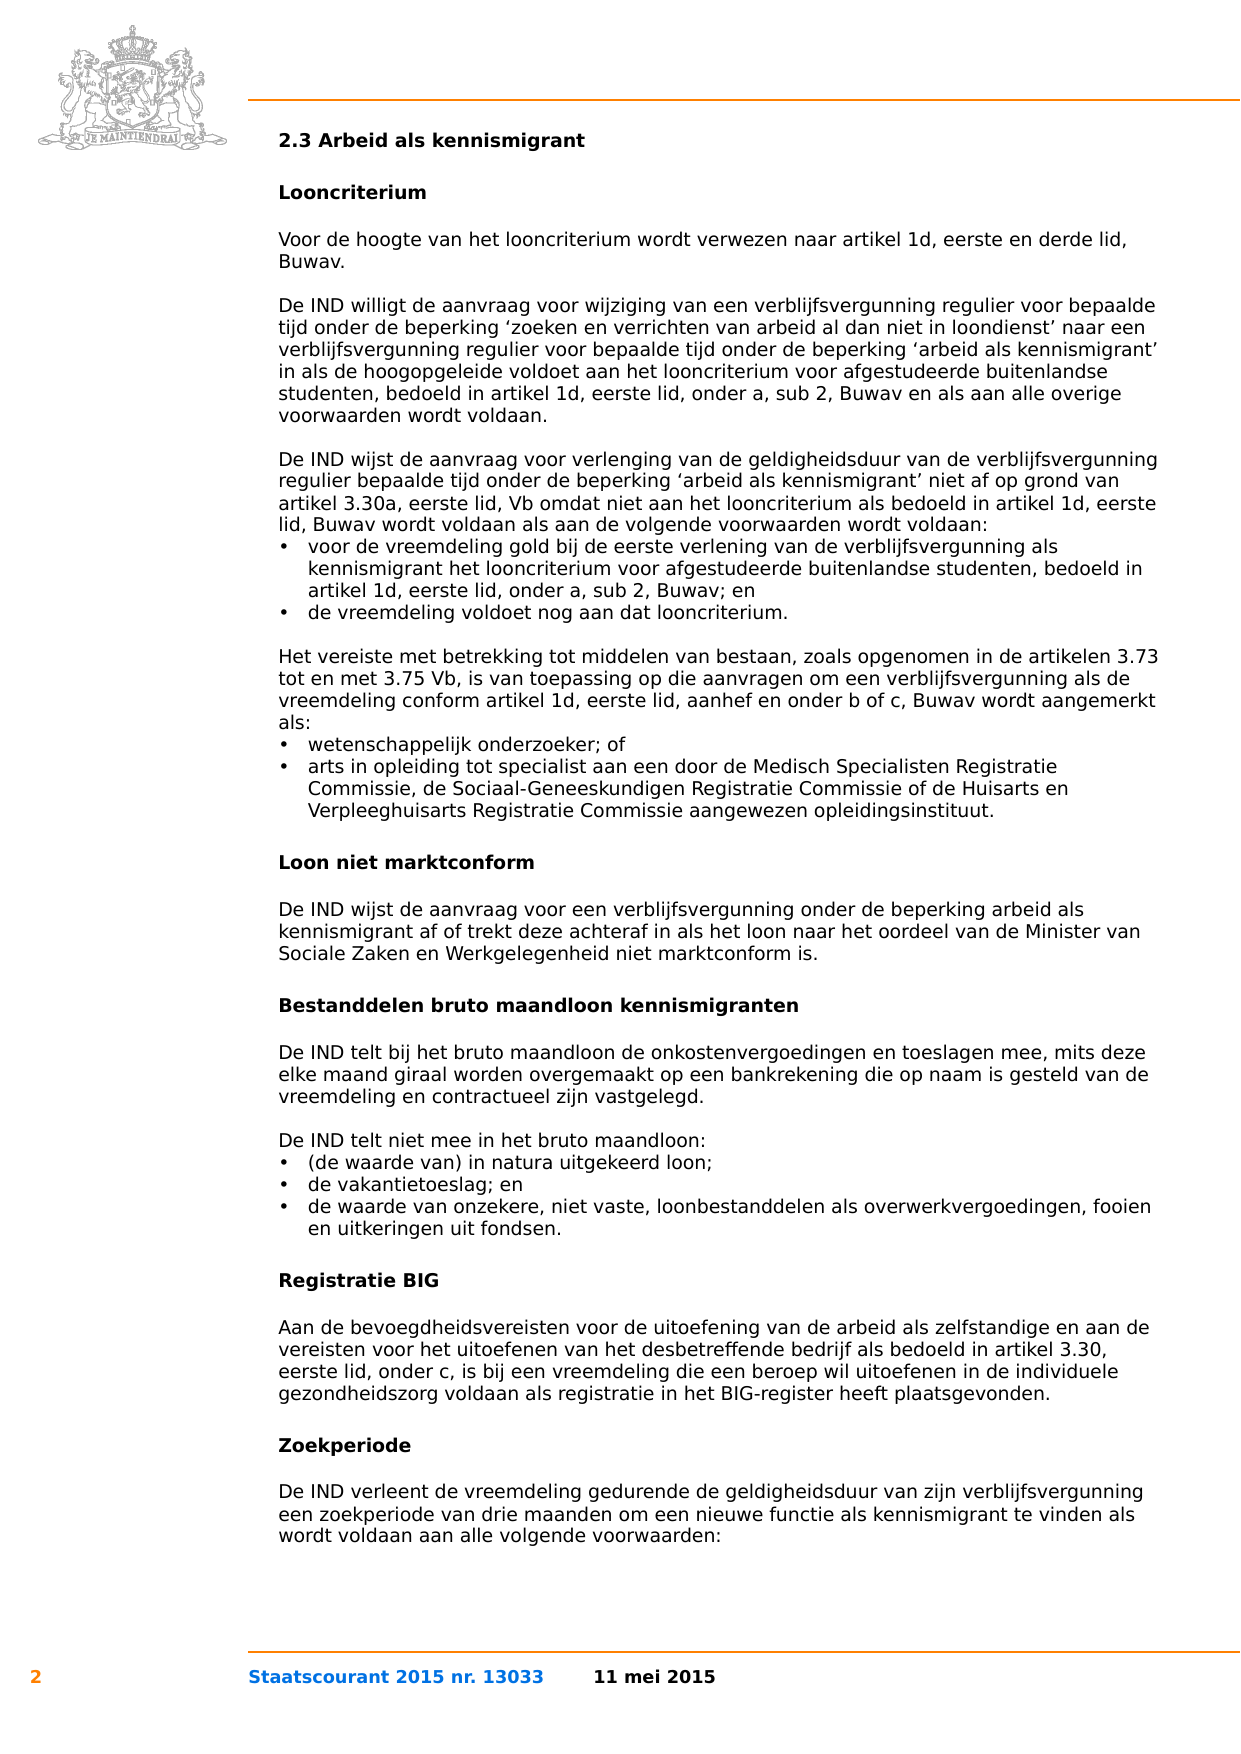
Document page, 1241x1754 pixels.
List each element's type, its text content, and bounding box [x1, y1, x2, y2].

text • de vakantietoeslag; en [278, 1174, 1163, 1196]
subtitle 2.3 Arbeid als kennismigrant [278, 130, 1163, 152]
text Het vereiste met betrekking tot middelen van bestaan, zoals opgenomen in de artikelen 3.73 tot en met 3.75 Vb, is van toepassing op die aanvragen om een verblijfsvergunning als de vreemdeling conform artikel 1d, eerste lid, aanhef en onder b of c, Buwav wordt aangemerkt als: [278, 646, 1163, 734]
subtitle Loon niet marktconform [278, 852, 1163, 874]
text De IND telt niet mee in het bruto maandloon: [278, 1130, 1163, 1152]
text De IND telt bij het bruto maandloon de onkostenvergoedingen en toeslagen mee, mits deze elke maand giraal worden overgemaakt op een bankrekening die op naam is gesteld van de vreemdeling en contractueel zijn vastgelegd. [278, 1042, 1163, 1108]
subtitle Bestanddelen bruto maandloon kennismigranten [278, 995, 1163, 1017]
text De IND wijst de aanvraag voor verlenging van de geldigheidsduur van de verblijfsvergunning regulier bepaalde tijd onder de beperking ‘arbeid als kennismigrant’ niet af op grond van artikel 3.30a, eerste lid, Vb omdat niet aan het looncriterium als bedoeld in artikel 1d, eerste lid, Buwav wordt voldaan als aan de volgende voorwaarden wordt voldaan: [278, 448, 1163, 536]
text • de vreemdeling voldoet nog aan dat looncriterium. [278, 602, 1163, 624]
text Aan de bevoegdheidsvereisten voor de uitoefening van de arbeid als zelfstandige en aan de vereisten voor het uitoefenen van het desbetreffende bedrijf als bedoeld in artikel 3.30, eerste lid, onder c, is bij een vreemdeling die een beroep wil uitoefenen in de individuele gezondheidszorg voldaan als registratie in het BIG-register heeft plaatsgevonden. [278, 1317, 1163, 1404]
text De IND verleent de vreemdeling gedurende de geldigheidsduur van zijn verblijfsvergunning een zoekperiode van drie maanden om een nieuwe functie als kennismigrant te vinden als wordt voldaan aan alle volgende voorwaarden: [278, 1481, 1163, 1547]
picture [38, 25, 227, 150]
text • voor de vreemdeling gold bij de eerste verlening van de verblijfsvergunning als kennismigrant het looncriterium voor afgestudeerde buitenlandse studenten, bedoeld in artikel 1d, eerste lid, onder a, sub 2, Buwav; en [278, 536, 1163, 602]
text Voor de hoogte van het looncriterium wordt verwezen naar artikel 1d, eerste en derde lid, Buwav. [278, 229, 1163, 273]
text • (de waarde van) in natura uitgekeerd loon; [278, 1152, 1163, 1174]
text • de waarde van onzekere, niet vaste, loonbestanddelen als overwerkvergoedingen, fooien en uitkeringen uit fondsen. [278, 1196, 1163, 1239]
text De IND wijst de aanvraag voor een verblijfsvergunning onder de beperking arbeid als kennismigrant af of trekt deze achteraf in als het loon naar het oordeel van de Minister van Sociale Zaken en Werkgelegenheid niet marktconform is. [278, 899, 1163, 965]
text De IND willigt de aanvraag voor wijziging van een verblijfsvergunning regulier voor bepaalde tijd onder de beperking ‘zoeken en verrichten van arbeid al dan niet in loondienst’ naar een verblijfsvergunning regulier voor bepaalde tijd onder de beperking ‘arbeid als kennismigrant’ in als de hoogopgeleide voldoet aan het looncriterium voor afgestudeerde buitenlandse studenten, bedoeld in artikel 1d, eerste lid, onder a, sub 2, Buwav en als aan alle overige voorwaarden wordt voldaan. [278, 295, 1163, 427]
text • arts in opleiding tot specialist aan een door de Medisch Specialisten Registratie Commissie, de Sociaal-Geneeskundigen Registratie Commissie of de Huisarts en Verpleeghuisarts Registratie Commissie aangewezen opleidingsinstituut. [278, 756, 1163, 822]
subtitle Looncriterium [278, 182, 1163, 204]
text • wetenschappelijk onderzoeker; of [278, 734, 1163, 756]
subtitle Zoekperiode [278, 1434, 1163, 1456]
subtitle Registratie BIG [278, 1269, 1163, 1292]
